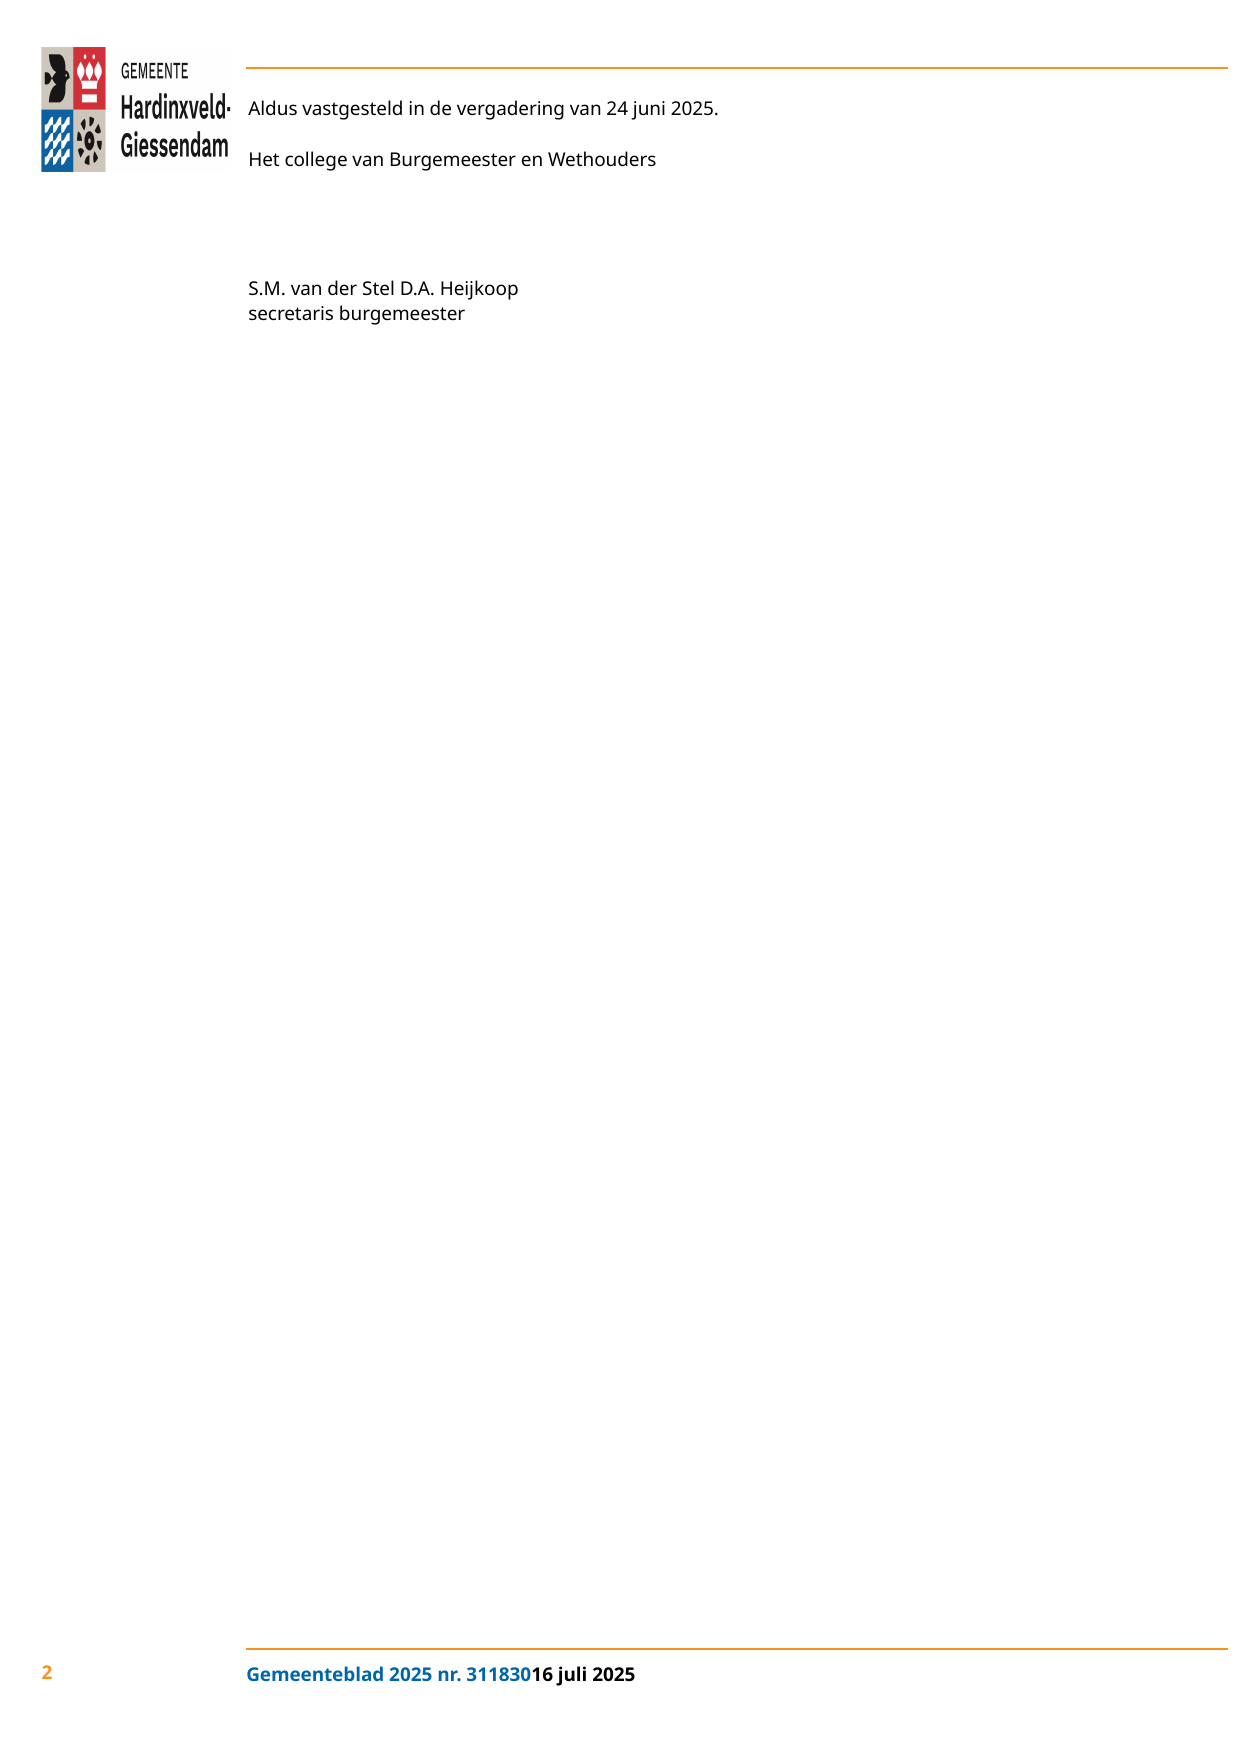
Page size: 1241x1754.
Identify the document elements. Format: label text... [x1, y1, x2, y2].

picture [41, 47, 231, 172]
text S.M. van der Stel D.A. Heijkoop [248, 275, 1152, 301]
text Aldus vastgesteld in de vergadering van 24 juni 2025. [248, 95, 1152, 121]
text secretaris burgemeester [248, 301, 1152, 326]
text Het college van Burgemeester en Wethouders [248, 146, 1152, 172]
